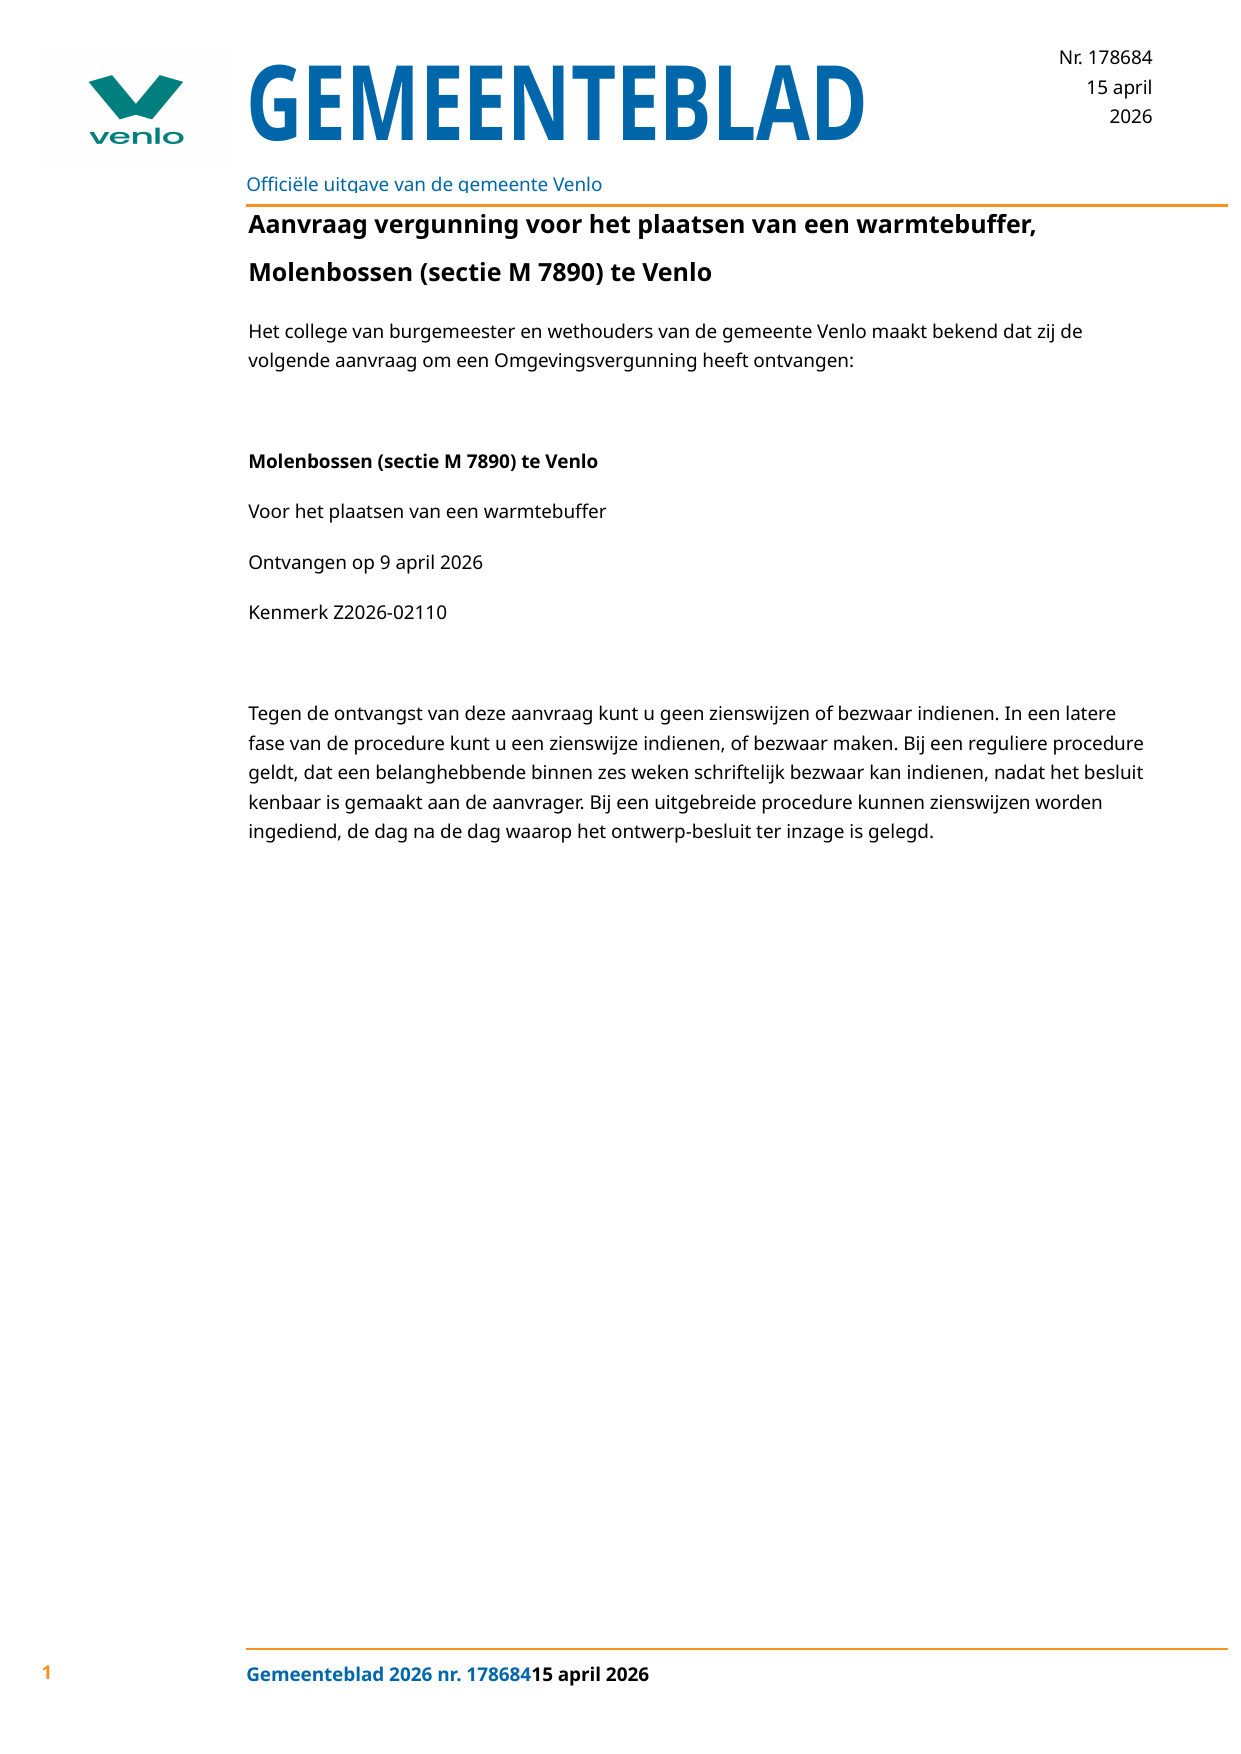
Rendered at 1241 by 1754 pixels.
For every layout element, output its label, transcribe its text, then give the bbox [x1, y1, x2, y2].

text Tegen de ontvangst van deze aanvraag kunt u geen zienswijzen of bezwaar indienen. In een latere fase van de procedure kunt u een zienswijze indienen, of bezwaar maken. Bij een reguliere procedure geldt, dat een belanghebbende binnen zes weken schriftelijk bezwaar kan indienen, nadat het besluit kenbaar is gemaakt aan de aanvrager. Bij een uitgebreide procedure kunnen zienswijzen worden ingediend, de dag na de dag waarop het ontwerp-besluit ter inzage is gelegd. [248, 700, 1152, 844]
text Voor het plaatsen van een warmtebuffer [248, 499, 1152, 524]
picture [41, 47, 231, 172]
text Aanvraag vergunning voor het plaatsen van een warmtebuffer, Molenbossen (sectie M 7890) te Venlo [248, 207, 1152, 288]
text Het college van burgemeester en wethouders van de gemeente Venlo maakt bekend dat zij de volgende aanvraag om een Omgevingsvergunning heeft ontvangen: [248, 318, 1152, 373]
text Molenbossen (sectie M 7890) te Venlo [248, 448, 1152, 474]
text Ontvangen op 9 april 2026 [248, 549, 1152, 575]
text Kenmerk Z2026-02110 [248, 599, 1152, 625]
